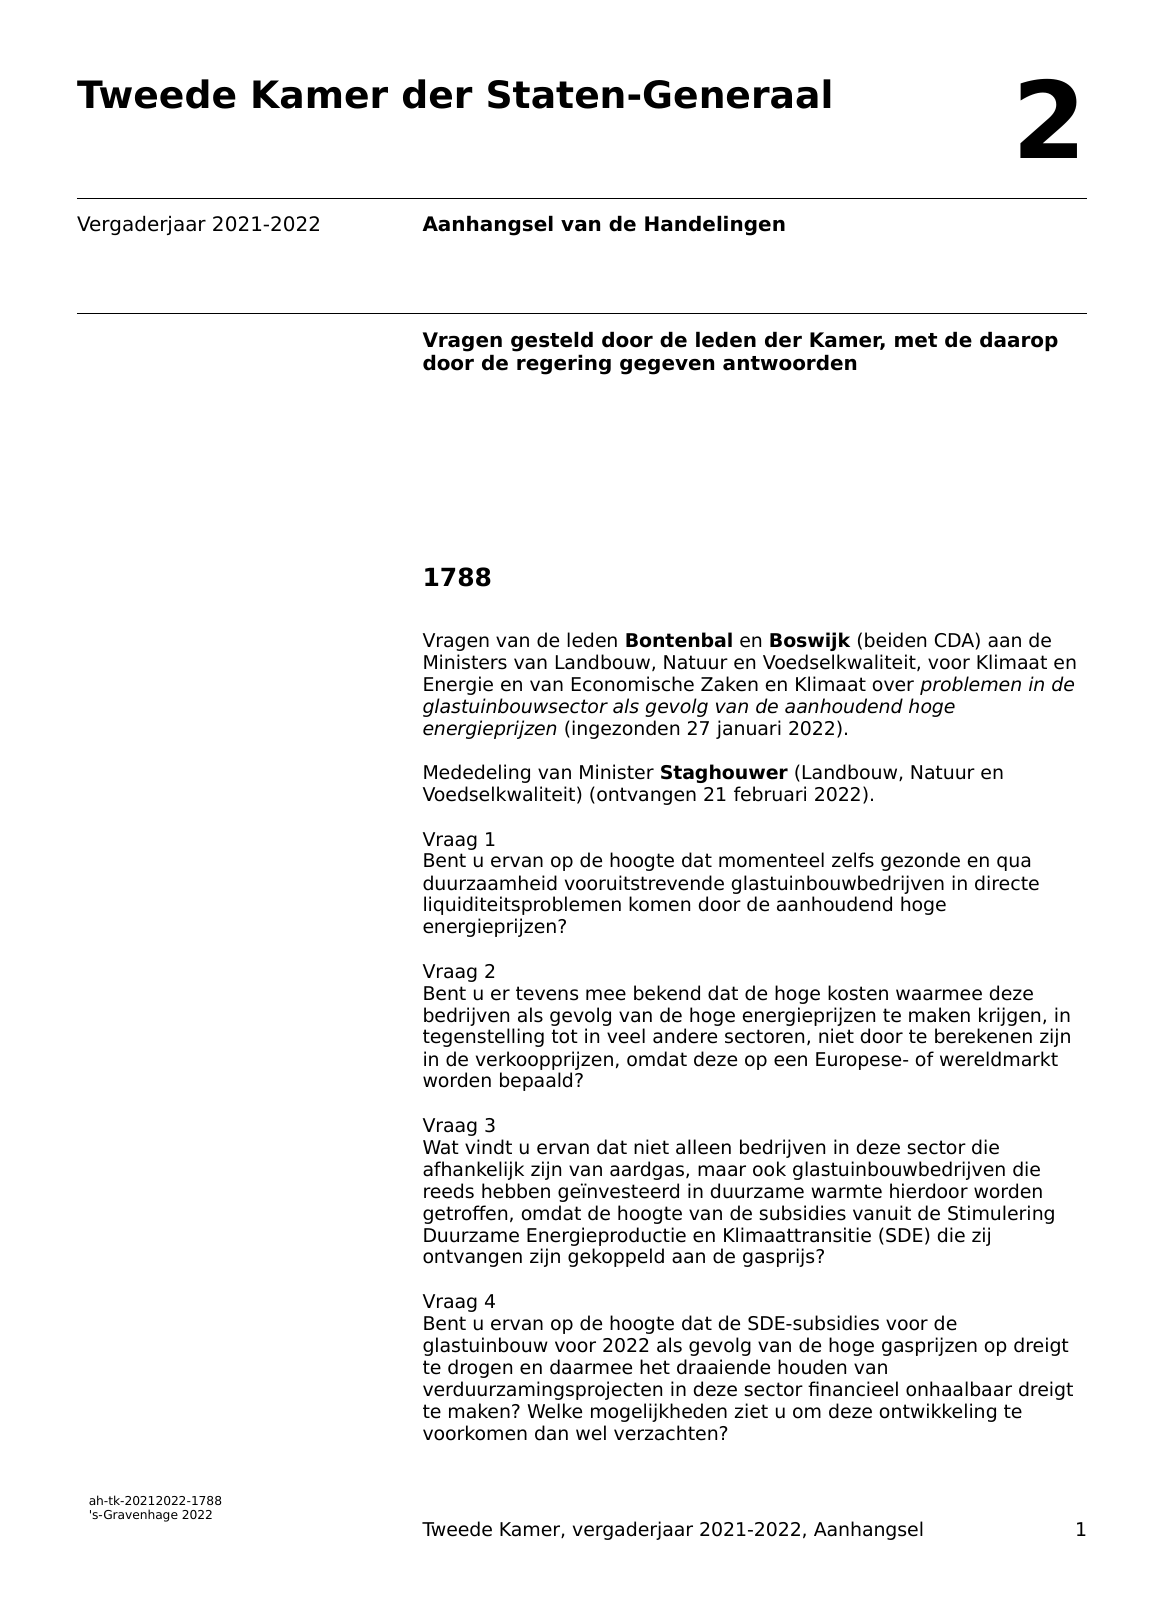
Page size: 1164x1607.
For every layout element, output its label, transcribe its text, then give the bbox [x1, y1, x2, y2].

text 's-Gravenhage 2022 [88, 1508, 323, 1522]
text Mededeling van Minister Staghouwer (Landbouw, Natuur en Voedselkwaliteit) (ontvangen 21 februari 2022). [422, 762, 1087, 806]
text Wat vindt u ervan dat niet alleen bedrijven in deze sector die afhankelijk zijn van aardgas, maar ook glastuinbouwbedrijven die reeds hebben geïnvesteerd in duurzame warmte hierdoor worden getroffen, omdat de hoogte van de subsidies vanuit de Stimulering Duurzame Energieproductie en Klimaattransitie (SDE) die zij ontvangen zijn gekoppeld aan de gasprijs? [422, 1137, 1087, 1268]
text Bent u ervan op de hoogte dat de SDE-subsidies voor de glastuinbouw voor 2022 als gevolg van de hoge gasprijzen op dreigt te drogen en daarmee het draaiende houden van verduurzamingsprojecten in deze sector financieel onhaalbaar dreigt te maken? Welke mogelijkheden ziet u om deze ontwikkeling te voorkomen dan wel verzachten? [422, 1313, 1087, 1444]
table_header 2 [886, 59, 1087, 198]
text Vraag 2 [422, 961, 1087, 982]
text Vragen van de leden Bontenbal en Boswijk (beiden CDA) aan de Ministers van Landbouw, Natuur en Voedselkwaliteit, voor Klimaat en Energie en van Economische Zaken en Klimaat over problemen in de glastuinbouwsector als gevolg van de aanhoudend hoge energieprijzen (ingezonden 27 januari 2022). [422, 630, 1087, 740]
text ah-tk-20212022-1788 [88, 1494, 323, 1508]
table_cell Vergaderjaar 2021-2022 [77, 199, 422, 313]
table_cell Vragen gesteld door de leden der Kamer, met de daarop door de regering gegeven antwoorden [422, 314, 1087, 375]
table_cell Aanhangsel van de Handelingen [422, 199, 1087, 313]
text Bent u er tevens mee bekend dat de hoge kosten waarmee deze bedrijven als gevolg van de hoge energieprijzen te maken krijgen, in tegenstelling tot in veel andere sectoren, niet door te berekenen zijn in de verkoopprijzen, omdat deze op een Europese- of wereldmarkt worden bepaald? [422, 982, 1087, 1092]
text Bent u ervan op de hoogte dat momenteel zelfs gezonde en qua duurzaamheid vooruitstrevende glastuinbouwbedrijven in directe liquiditeitsproblemen komen door de aanhoudend hoge energieprijzen? [422, 850, 1087, 938]
text 1788 [422, 563, 1087, 592]
table_cell [77, 314, 422, 375]
table_header Tweede Kamer der Staten-Generaal [77, 59, 886, 198]
text Vraag 4 [422, 1291, 1087, 1313]
text Vraag 1 [422, 828, 1087, 850]
text Vraag 3 [422, 1114, 1087, 1137]
